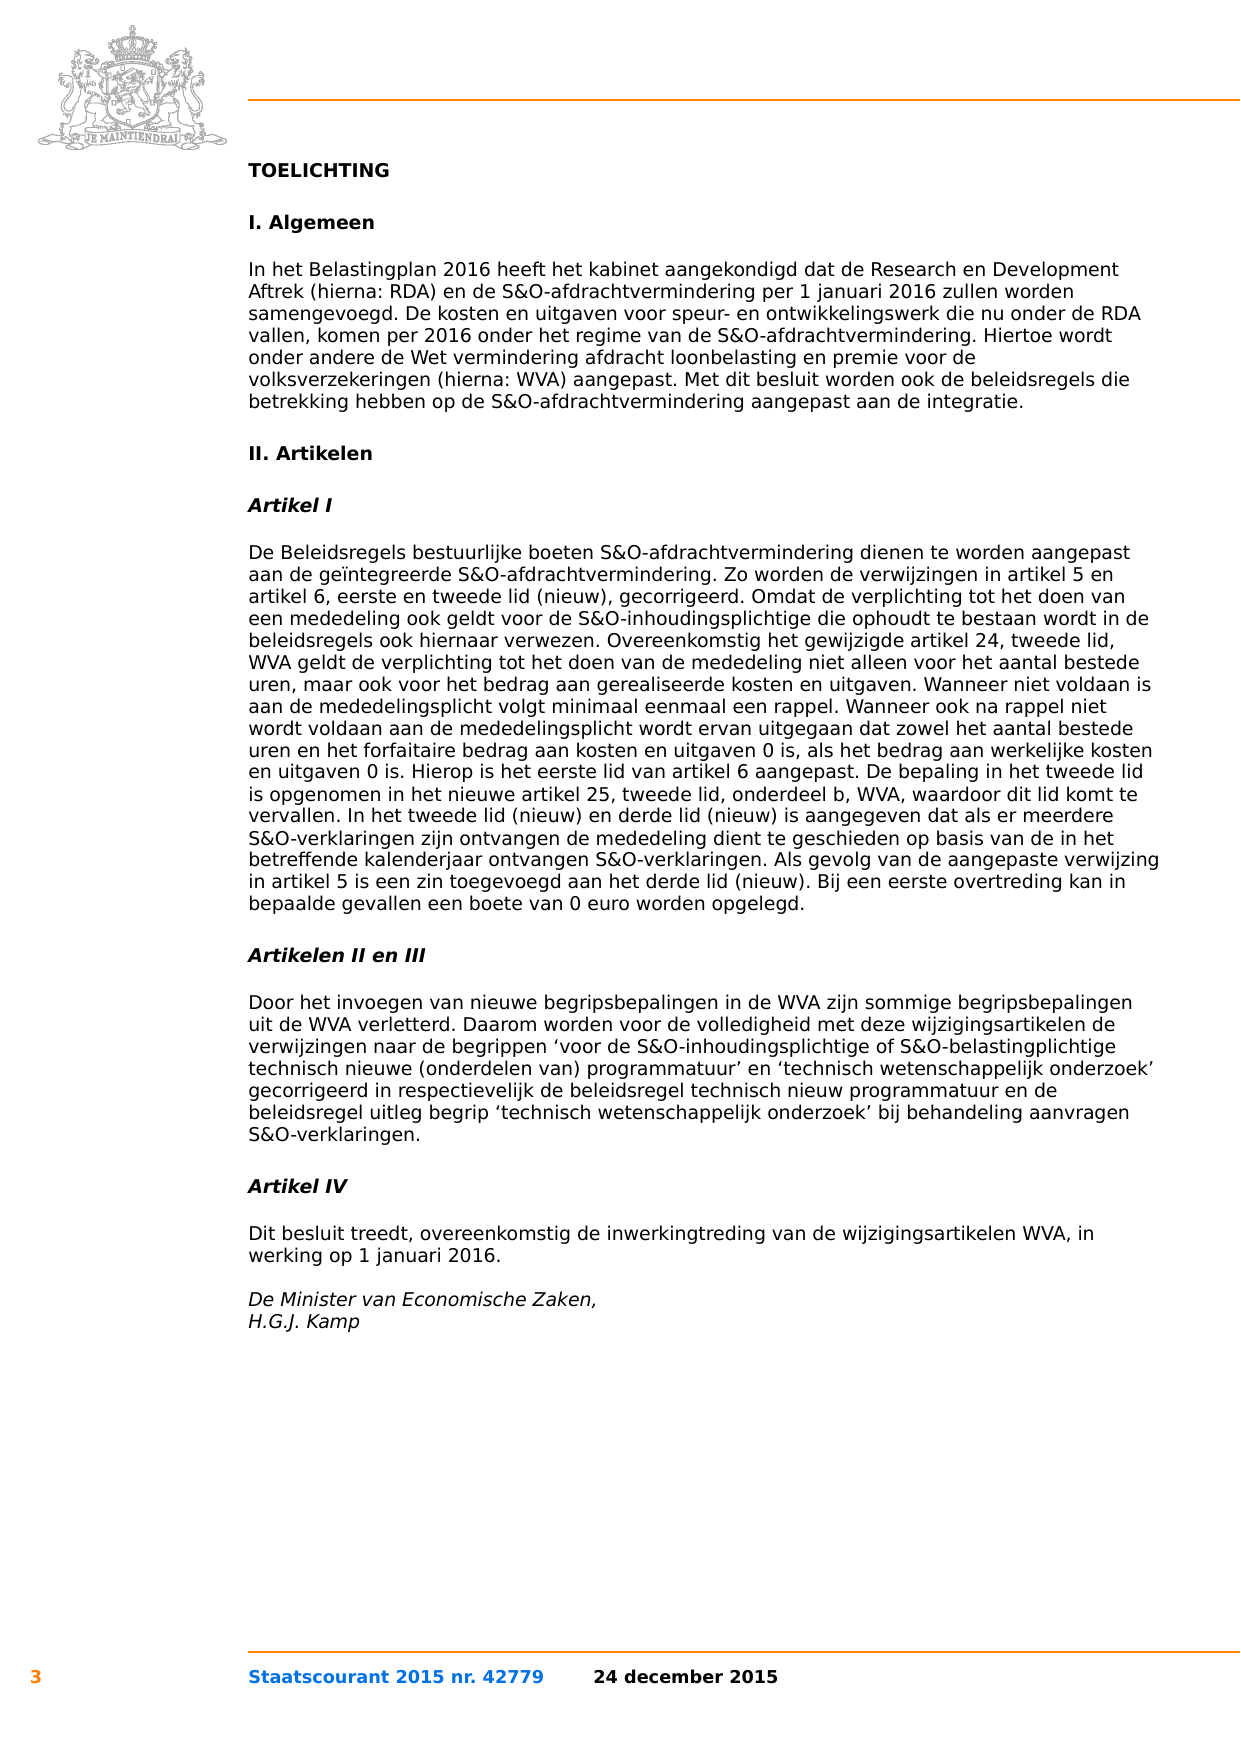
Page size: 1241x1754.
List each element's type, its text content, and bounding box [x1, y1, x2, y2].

subtitle I. Algemeen [248, 212, 1163, 234]
subtitle Artikelen II en III [248, 945, 1163, 967]
text De Beleidsregels bestuurlijke boeten S&O-afdrachtvermindering dienen te worden aangepast aan de geïntegreerde S&O-afdrachtvermindering. Zo worden de verwijzingen in artikel 5 en artikel 6, eerste en tweede lid (nieuw), gecorrigeerd. Omdat de verplichting tot het doen van een mededeling ook geldt voor de S&O-inhoudingsplichtige die ophoudt te bestaan wordt in de beleidsregels ook hiernaar verwezen. Overeenkomstig het gewijzigde artikel 24, tweede lid, WVA geldt de verplichting tot het doen van de mededeling niet alleen voor het aantal bestede uren, maar ook voor het bedrag aan gerealiseerde kosten en uitgaven. Wanneer niet voldaan is aan de mededelingsplicht volgt minimaal eenmaal een rappel. Wanneer ook na rappel niet wordt voldaan aan de mededelingsplicht wordt ervan uitgegaan dat zowel het aantal bestede uren en het forfaitaire bedrag aan kosten en uitgaven 0 is, als het bedrag aan werkelijke kosten en uitgaven 0 is. Hierop is het eerste lid van artikel 6 aangepast. De bepaling in het tweede lid is opgenomen in het nieuwe artikel 25, tweede lid, onderdeel b, WVA, waardoor dit lid komt te vervallen. In het tweede lid (nieuw) en derde lid (nieuw) is aangegeven dat als er meerdere S&O-verklaringen zijn ontvangen de mededeling dient te geschieden op basis van de in het betreffende kalenderjaar ontvangen S&O-verklaringen. Als gevolg van de aangepaste verwijzing in artikel 5 is een zin toegevoegd aan het derde lid (nieuw). Bij een eerste overtreding kan in bepaalde gevallen een boete van 0 euro worden opgelegd. [248, 542, 1163, 915]
subtitle II. Artikelen [248, 443, 1163, 465]
subtitle Artikel I [248, 495, 1163, 517]
text Dit besluit treedt, overeenkomstig de inwerkingtreding van de wijzigingsartikelen WVA, in werking op 1 januari 2016. [248, 1223, 1163, 1267]
subtitle TOELICHTING [248, 160, 1163, 182]
picture [38, 25, 227, 150]
subtitle Artikel IV [248, 1176, 1163, 1198]
text Door het invoegen van nieuwe begripsbepalingen in de WVA zijn sommige begripsbepalingen uit de WVA verletterd. Daarom worden voor de volledigheid met deze wijzigingsartikelen de verwijzingen naar de begrippen ‘voor de S&O-inhoudingsplichtige of S&O-belastingplichtige technisch nieuwe (onderdelen van) programmatuur’ en ‘technisch wetenschappelijk onderzoek’ gecorrigeerd in respectievelijk de beleidsregel technisch nieuw programmatuur en de beleidsregel uitleg begrip ‘technisch wetenschappelijk onderzoek’ bij behandeling aanvragen S&O-verklaringen. [248, 992, 1163, 1146]
text De Minister van Economische Zaken, H.G.J. Kamp [248, 1289, 1163, 1333]
text In het Belastingplan 2016 heeft het kabinet aangekondigd dat de Research en Development Aftrek (hierna: RDA) en de S&O-afdrachtvermindering per 1 januari 2016 zullen worden samengevoegd. De kosten en uitgaven voor speur- en ontwikkelingswerk die nu onder de RDA vallen, komen per 2016 onder het regime van de S&O-afdrachtvermindering. Hiertoe wordt onder andere de Wet vermindering afdracht loonbelasting en premie voor de volksverzekeringen (hierna: WVA) aangepast. Met dit besluit worden ook de beleidsregels die betrekking hebben op de S&O-afdrachtvermindering aangepast aan de integratie. [248, 259, 1163, 413]
